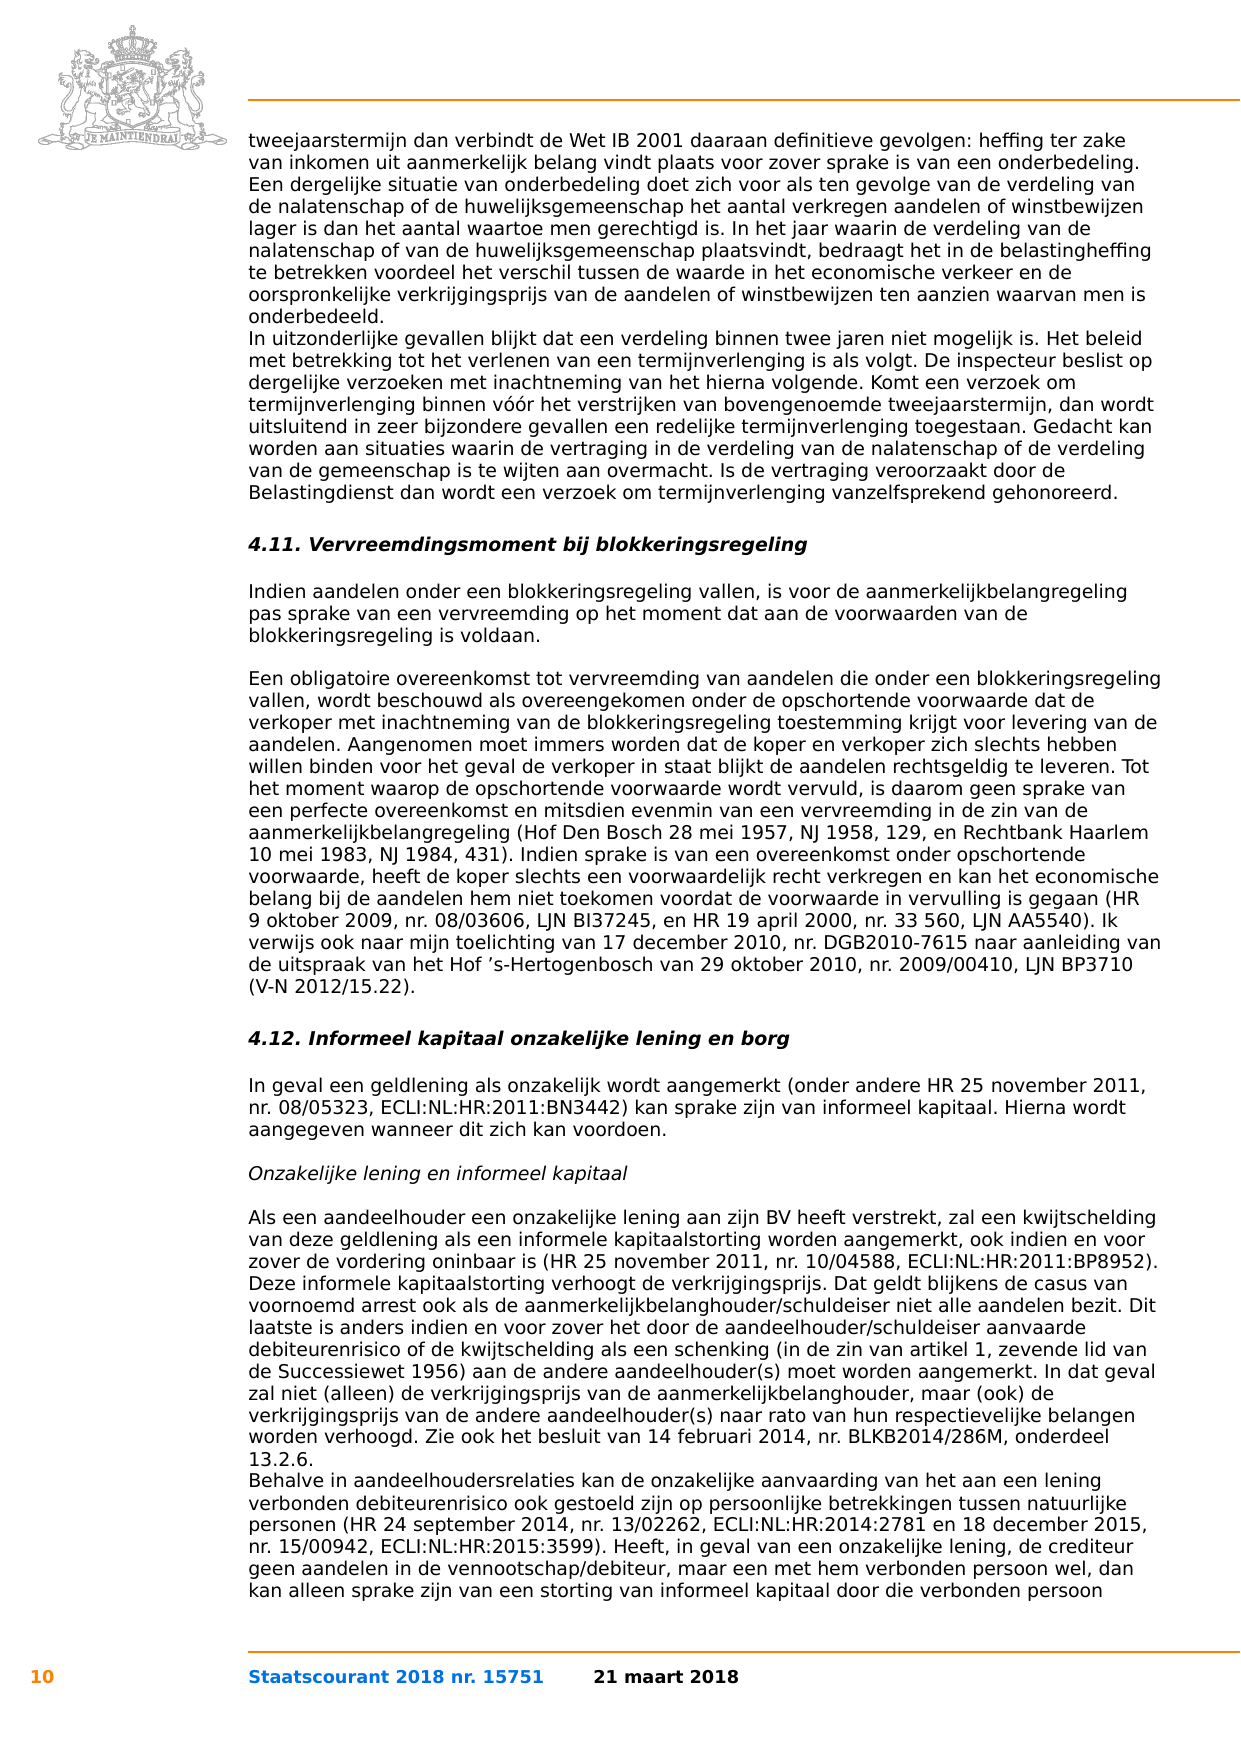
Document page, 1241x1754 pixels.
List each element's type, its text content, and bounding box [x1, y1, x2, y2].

text Behalve in aandeelhoudersrelaties kan de onzakelijke aanvaarding van het aan een lening verbonden debiteurenrisico ook gestoeld zijn op persoonlijke betrekkingen tussen natuurlijke personen (HR 24 september 2014, nr. 13/02262, ECLI:NL:HR:2014:2781 en 18 december 2015, nr. 15/00942, ECLI:NL:HR:2015:3599). Heeft, in geval van een onzakelijke lening, de crediteur geen aandelen in de vennootschap/debiteur, maar een met hem verbonden persoon wel, dan kan alleen sprake zijn van een storting van informeel kapitaal door die verbonden persoon [248, 1470, 1163, 1602]
text tweejaarstermijn dan verbindt de Wet IB 2001 daaraan definitieve gevolgen: heffing ter zake van inkomen uit aanmerkelijk belang vindt plaats voor zover sprake is van een onderbedeling. Een dergelijke situatie van onderbedeling doet zich voor als ten gevolge van de verdeling van de nalatenschap of de huwelijksgemeenschap het aantal verkregen aandelen of winstbewijzen lager is dan het aantal waartoe men gerechtigd is. In het jaar waarin de verdeling van de nalatenschap of van de huwelijksgemeenschap plaatsvindt, bedraagt het in de belastingheffing te betrekken voordeel het verschil tussen de waarde in het economische verkeer en de oorspronkelijke verkrijgingsprijs van de aandelen of winstbewijzen ten aanzien waarvan men is onderbedeeld. [248, 130, 1163, 328]
text In geval een geldlening als onzakelijk wordt aangemerkt (onder andere HR 25 november 2011, nr. 08/05323, ECLI:NL:HR:2011:BN3442) kan sprake zijn van informeel kapitaal. Hierna wordt aangegeven wanneer dit zich kan voordoen. [248, 1075, 1163, 1141]
text In uitzonderlijke gevallen blijkt dat een verdeling binnen twee jaren niet mogelijk is. Het beleid met betrekking tot het verlenen van een termijnverlenging is als volgt. De inspecteur beslist op dergelijke verzoeken met inachtneming van het hierna volgende. Komt een verzoek om termijnverlenging binnen vóór het verstrijken van bovengenoemde tweejaarstermijn, dan wordt uitsluitend in zeer bijzondere gevallen een redelijke termijnverlenging toegestaan. Gedacht kan worden aan situaties waarin de vertraging in de verdeling van de nalatenschap of de verdeling van de gemeenschap is te wijten aan overmacht. Is de vertraging veroorzaakt door de Belastingdienst dan wordt een verzoek om termijnverlenging vanzelfsprekend gehonoreerd. [248, 328, 1163, 503]
text Een obligatoire overeenkomst tot vervreemding van aandelen die onder een blokkeringsregeling vallen, wordt beschouwd als overeengekomen onder de opschortende voorwaarde dat de verkoper met inachtneming van de blokkeringsregeling toestemming krijgt voor levering van de aandelen. Aangenomen moet immers worden dat de koper en verkoper zich slechts hebben willen binden voor het geval de verkoper in staat blijkt de aandelen rechtsgeldig te leveren. Tot het moment waarop de opschortende voorwaarde wordt vervuld, is daarom geen sprake van een perfecte overeenkomst en mitsdien evenmin van een vervreemding in de zin van de aanmerkelijkbelangregeling (Hof Den Bosch 28 mei 1957, NJ 1958, 129, en Rechtbank Haarlem 10 mei 1983, NJ 1984, 431). Indien sprake is van een overeenkomst onder opschortende voorwaarde, heeft de koper slechts een voorwaardelijk recht verkregen en kan het economische belang bij de aandelen hem niet toekomen voordat de voorwaarde in vervulling is gegaan (HR 9 oktober 2009, nr. 08/03606, LJN BI37245, en HR 19 april 2000, nr. 33 560, LJN AA5540). Ik verwijs ook naar mijn toelichting van 17 december 2010, nr. DGB2010-7615 naar aanleiding van de uitspraak van het Hof ’s-Hertogenbosch van 29 oktober 2010, nr. 2009/00410, LJN BP3710 (V-N 2012/15.22). [248, 668, 1163, 998]
subtitle 4.12. Informeel kapitaal onzakelijke lening en borg [248, 1028, 1163, 1050]
picture [38, 25, 227, 150]
subtitle 4.11. Vervreemdingsmoment bij blokkeringsregeling [248, 533, 1163, 556]
text Als een aandeelhouder een onzakelijke lening aan zijn BV heeft verstrekt, zal een kwijtschelding van deze geldlening als een informele kapitaalstorting worden aangemerkt, ook indien en voor zover de vordering oninbaar is (HR 25 november 2011, nr. 10/04588, ECLI:NL:HR:2011:BP8952). Deze informele kapitaalstorting verhoogt de verkrijgingsprijs. Dat geldt blijkens de casus van voornoemd arrest ook als de aanmerkelijkbelanghouder/schuldeiser niet alle aandelen bezit. Dit laatste is anders indien en voor zover het door de aandeelhouder/schuldeiser aanvaarde debiteurenrisico of de kwijtschelding als een schenking (in de zin van artikel 1, zevende lid van de Successiewet 1956) aan de andere aandeelhouder(s) moet worden aangemerkt. In dat geval zal niet (alleen) de verkrijgingsprijs van de aanmerkelijkbelanghouder, maar (ook) de verkrijgingsprijs van de andere aandeelhouder(s) naar rato van hun respectievelijke belangen worden verhoogd. Zie ook het besluit van 14 februari 2014, nr. BLKB2014/286M, onderdeel 13.2.6. [248, 1207, 1163, 1470]
text Indien aandelen onder een blokkeringsregeling vallen, is voor de aanmerkelijkbelangregeling pas sprake van een vervreemding op het moment dat aan de voorwaarden van de blokkeringsregeling is voldaan. [248, 581, 1163, 646]
subtitle Onzakelijke lening en informeel kapitaal [248, 1163, 1163, 1185]
